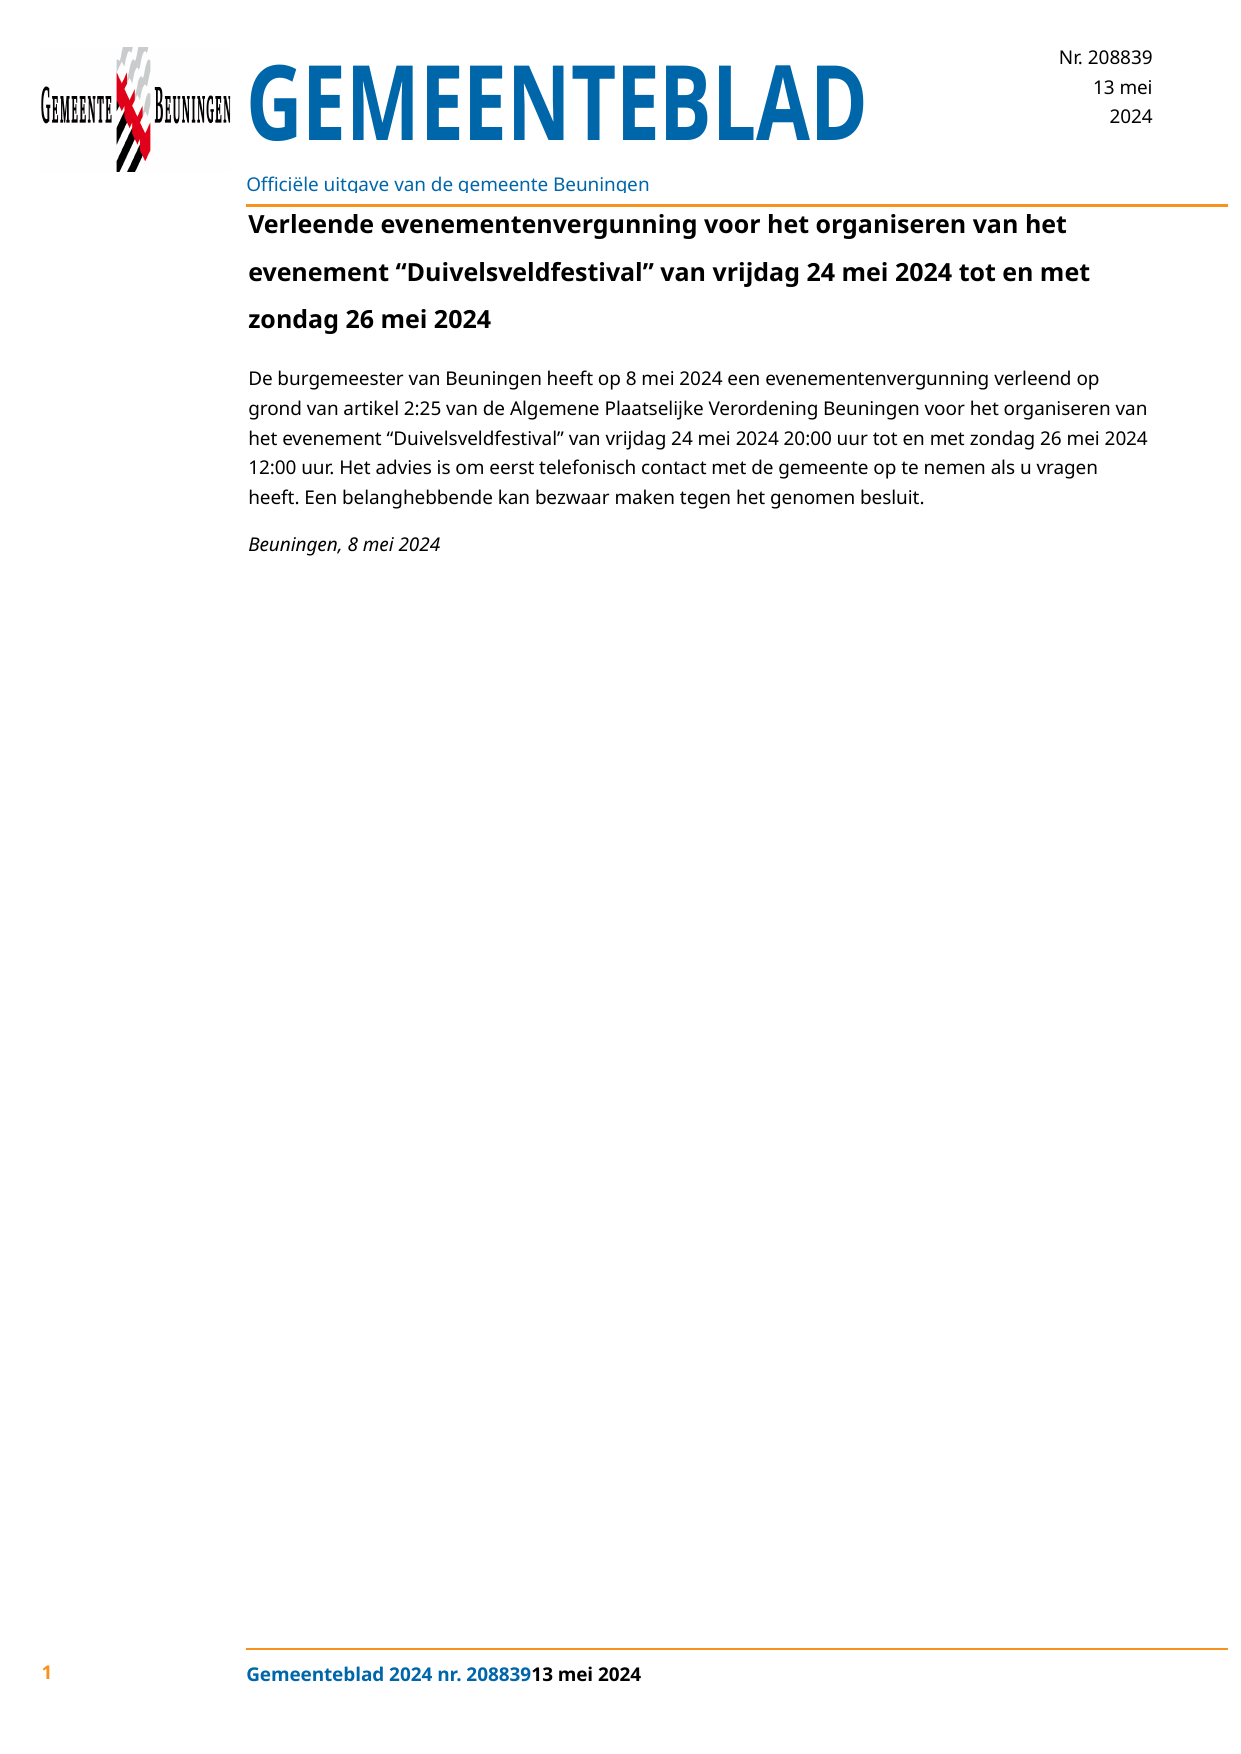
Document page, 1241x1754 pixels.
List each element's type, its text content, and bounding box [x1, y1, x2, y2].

text Beuningen, 8 mei 2024 [248, 532, 1152, 557]
text De burgemeester van Beuningen heeft op 8 mei 2024 een evenementenvergunning verleend op grond van artikel 2:25 van de Algemene Plaatselijke Verordening Beuningen voor het organiseren van het evenement “Duivelsveldfestival” van vrijdag 24 mei 2024 20:00 uur tot en met zondag 26 mei 2024 12:00 uur. Het advies is om eerst telefonisch contact met de gemeente op te nemen als u vragen heeft. Een belanghebbende kan bezwaar maken tegen het genomen besluit. [248, 366, 1152, 509]
text Verleende evenementenvergunning voor het organiseren van het evenement “Duivelsveldfestival” van vrijdag 24 mei 2024 tot en met zondag 26 mei 2024 [248, 207, 1152, 336]
picture [41, 47, 231, 172]
